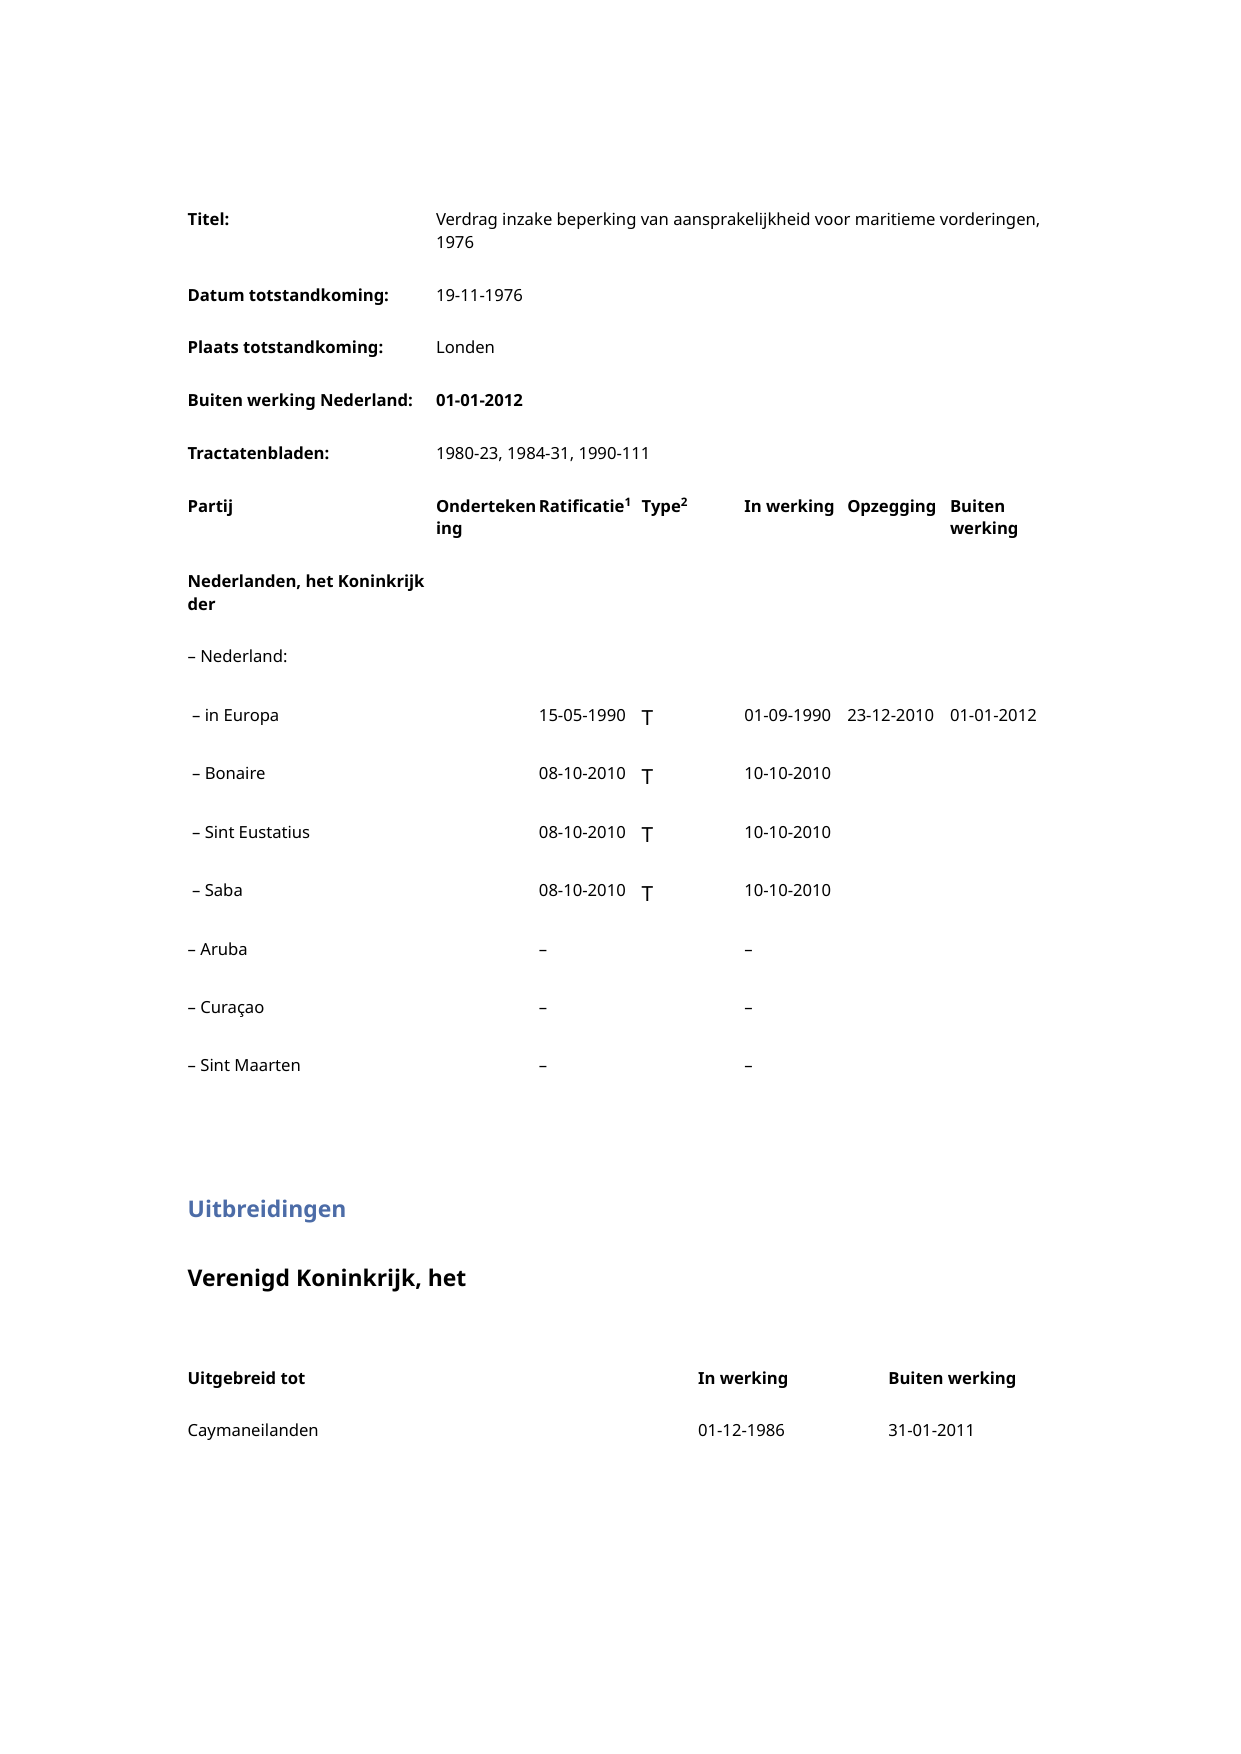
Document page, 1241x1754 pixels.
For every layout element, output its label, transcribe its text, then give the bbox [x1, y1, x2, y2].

table_cell [436, 704, 539, 762]
table_cell In werking [744, 494, 847, 569]
table_cell 01-12-1986 [698, 1419, 888, 1472]
table_header Uitgebreid tot [188, 1366, 698, 1419]
table_cell Tractatenbladen: [188, 441, 436, 494]
table_cell [436, 820, 539, 879]
table_cell Buiten werking Nederland: [188, 389, 436, 441]
table_cell 23-12-2010 [847, 704, 950, 762]
table_cell T [641, 704, 744, 762]
table_cell Nederlanden, het Koninkrijk der [188, 570, 436, 645]
table_cell [950, 937, 1053, 996]
table_cell T [641, 762, 744, 820]
table_cell [744, 570, 847, 645]
table_header Verdrag inzake beperking van aansprakelijkheid voor maritieme vorderingen, 1976 [436, 208, 1053, 283]
table_cell Caymaneilanden [188, 1419, 698, 1472]
table_cell – [744, 996, 847, 1054]
table_cell 10-10-2010 [744, 879, 847, 937]
table_cell [847, 879, 950, 937]
table_cell 08-10-2010 [539, 820, 641, 879]
table_cell [539, 645, 641, 703]
table_cell – Sint Eustatius [188, 820, 436, 879]
table_cell – [539, 996, 641, 1054]
table_cell – Sint Maarten [188, 1054, 436, 1112]
table_cell [436, 937, 539, 996]
table_cell [641, 645, 744, 703]
subtitle Verenigd Koninkrijk, het [187, 1262, 1053, 1293]
table_cell [950, 820, 1053, 879]
table_cell [950, 645, 1053, 703]
table_cell 10-10-2010 [744, 820, 847, 879]
table_cell [847, 762, 950, 820]
table_cell – Nederland: [188, 645, 436, 703]
table_cell 01-01-2012 [436, 389, 1053, 441]
table_cell Plaats totstandkoming: [188, 336, 436, 389]
table_cell [847, 570, 950, 645]
table_cell [847, 996, 950, 1054]
table_cell [847, 937, 950, 996]
table_cell [436, 762, 539, 820]
table_cell [641, 996, 744, 1054]
table_cell – [539, 937, 641, 996]
table_cell 01-01-2012 [950, 704, 1053, 762]
table_cell 31-01-2011 [888, 1419, 1053, 1472]
table_cell [436, 996, 539, 1054]
table_cell – Aruba [188, 937, 436, 996]
table_cell [436, 879, 539, 937]
table_cell Type2 [641, 494, 744, 569]
table_cell 08-10-2010 [539, 879, 641, 937]
table_cell 19-11-1976 [436, 283, 1053, 336]
table_cell Datum totstandkoming: [188, 283, 436, 336]
table_cell Ondertekening [436, 494, 539, 569]
table_cell Opzegging [847, 494, 950, 569]
table_cell [641, 1054, 744, 1112]
table_cell Partij [188, 494, 436, 569]
table_cell Londen [436, 336, 1053, 389]
table_cell [847, 820, 950, 879]
table_cell [950, 570, 1053, 645]
table_cell [950, 1054, 1053, 1112]
table_cell – [539, 1054, 641, 1112]
table_header Buiten werking [888, 1366, 1053, 1419]
table_cell T [641, 820, 744, 879]
table_cell Ratificatie1 [539, 494, 641, 569]
table_cell [436, 645, 539, 703]
table_cell – Saba [188, 879, 436, 937]
table_cell [641, 937, 744, 996]
table_cell [847, 1054, 950, 1112]
subtitle Uitbreidingen [187, 1193, 1053, 1225]
table_cell – [744, 937, 847, 996]
table_cell 1980-23, 1984-31, 1990-111 [436, 441, 1053, 494]
table_cell [744, 645, 847, 703]
table_cell – [744, 1054, 847, 1112]
table_cell 01-09-1990 [744, 704, 847, 762]
table_cell Buiten werking [950, 494, 1053, 569]
table_cell [950, 762, 1053, 820]
table_header In werking [698, 1366, 888, 1419]
table_cell 10-10-2010 [744, 762, 847, 820]
table_cell [539, 570, 641, 645]
table_cell 15-05-1990 [539, 704, 641, 762]
table_cell [950, 996, 1053, 1054]
table_header Titel: [188, 208, 436, 283]
table_cell [641, 570, 744, 645]
table_cell [950, 879, 1053, 937]
table_cell T [641, 879, 744, 937]
table_cell 08-10-2010 [539, 762, 641, 820]
table_cell [436, 570, 539, 645]
table_cell [847, 645, 950, 703]
table_cell – Bonaire [188, 762, 436, 820]
table_cell – Curaçao [188, 996, 436, 1054]
table_cell [436, 1054, 539, 1112]
table_cell – in Europa [188, 704, 436, 762]
